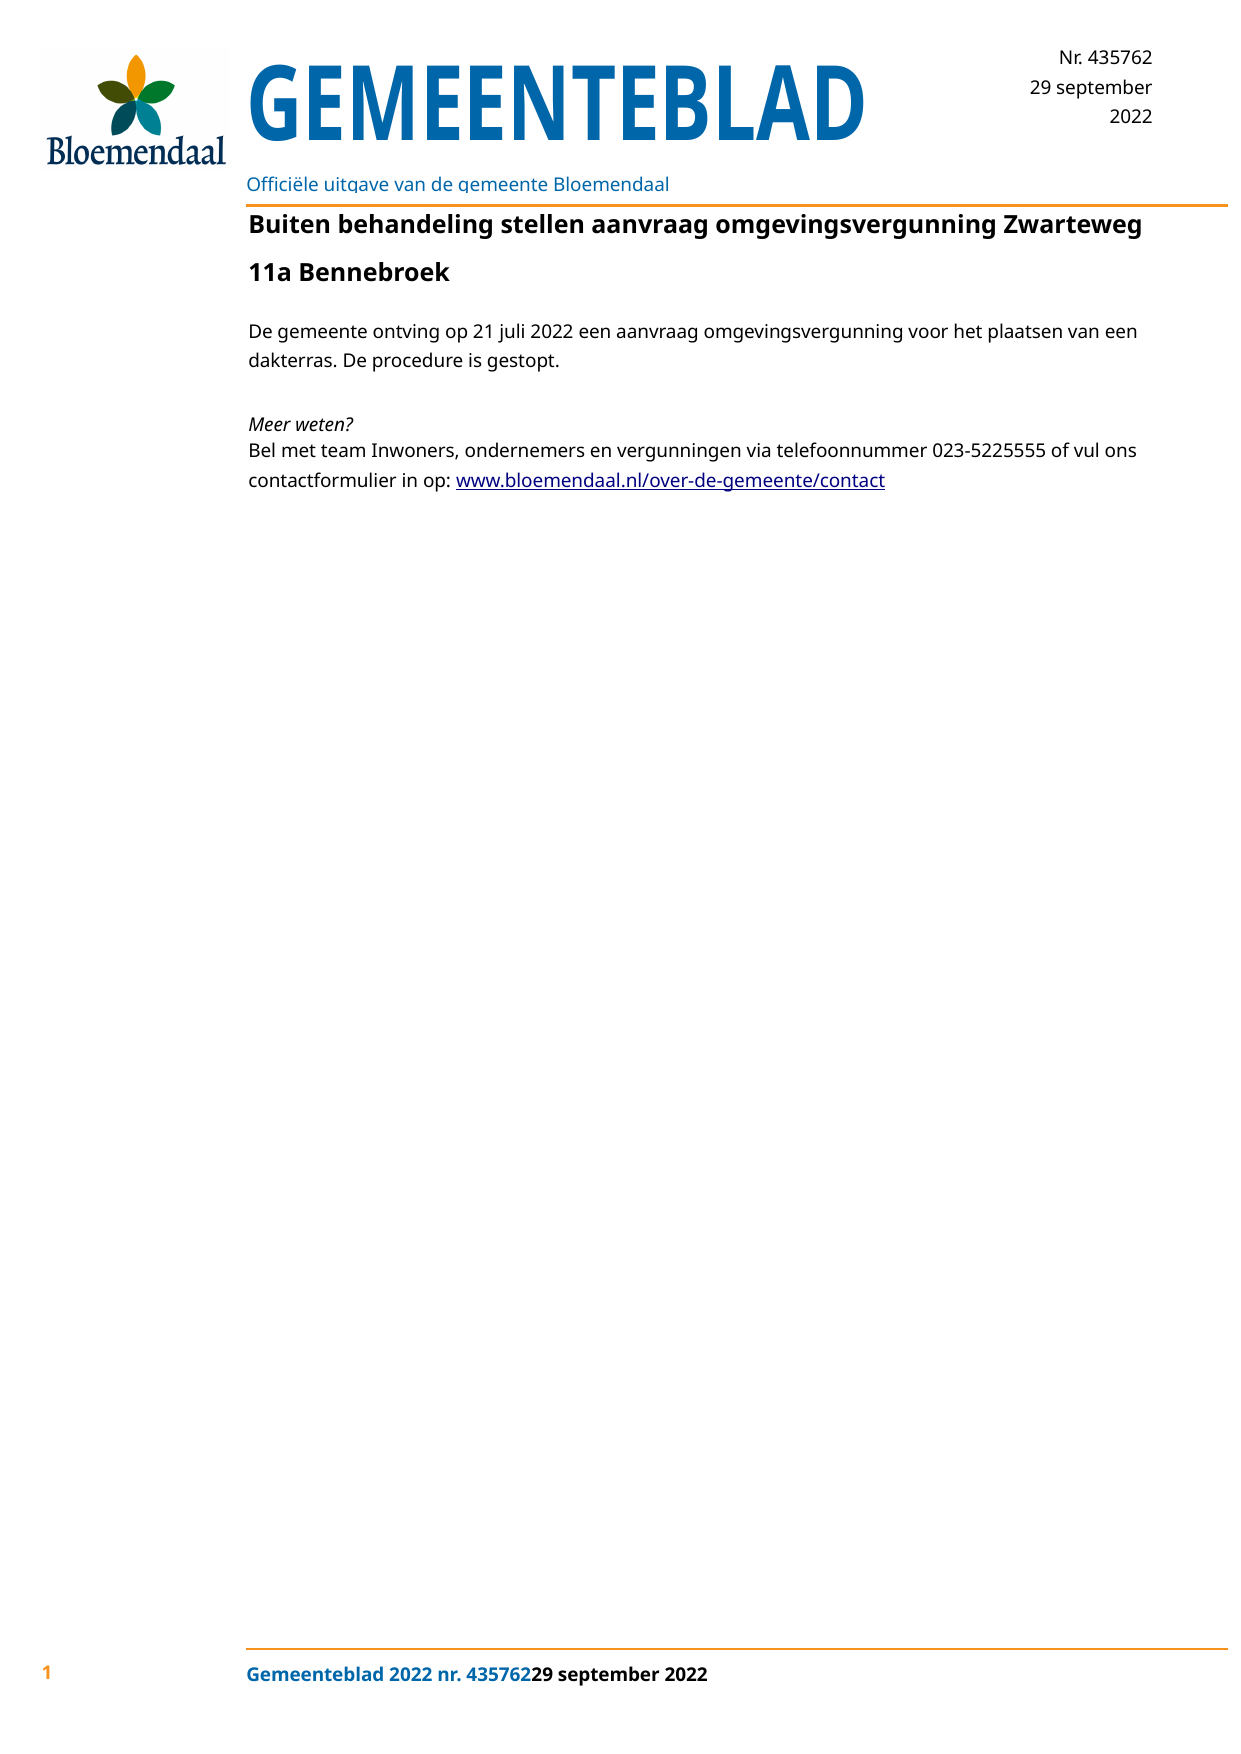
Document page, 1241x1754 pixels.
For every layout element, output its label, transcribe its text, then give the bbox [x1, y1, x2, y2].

text Meer weten? [248, 411, 1152, 437]
text De gemeente ontving op 21 juli 2022 een aanvraag omgevingsvergunning voor het plaatsen van een dakterras. De procedure is gestopt. [248, 318, 1152, 373]
text Bel met team Inwoners, ondernemers en vergunningen via telefoonnummer 023-5225555 of vul ons contactformulier in op: www.bloemendaal.nl/over-de-gemeente/contact [248, 437, 1152, 492]
text Buiten behandeling stellen aanvraag omgevingsvergunning Zwarteweg 11a Bennebroek [248, 207, 1152, 288]
picture [41, 47, 231, 172]
